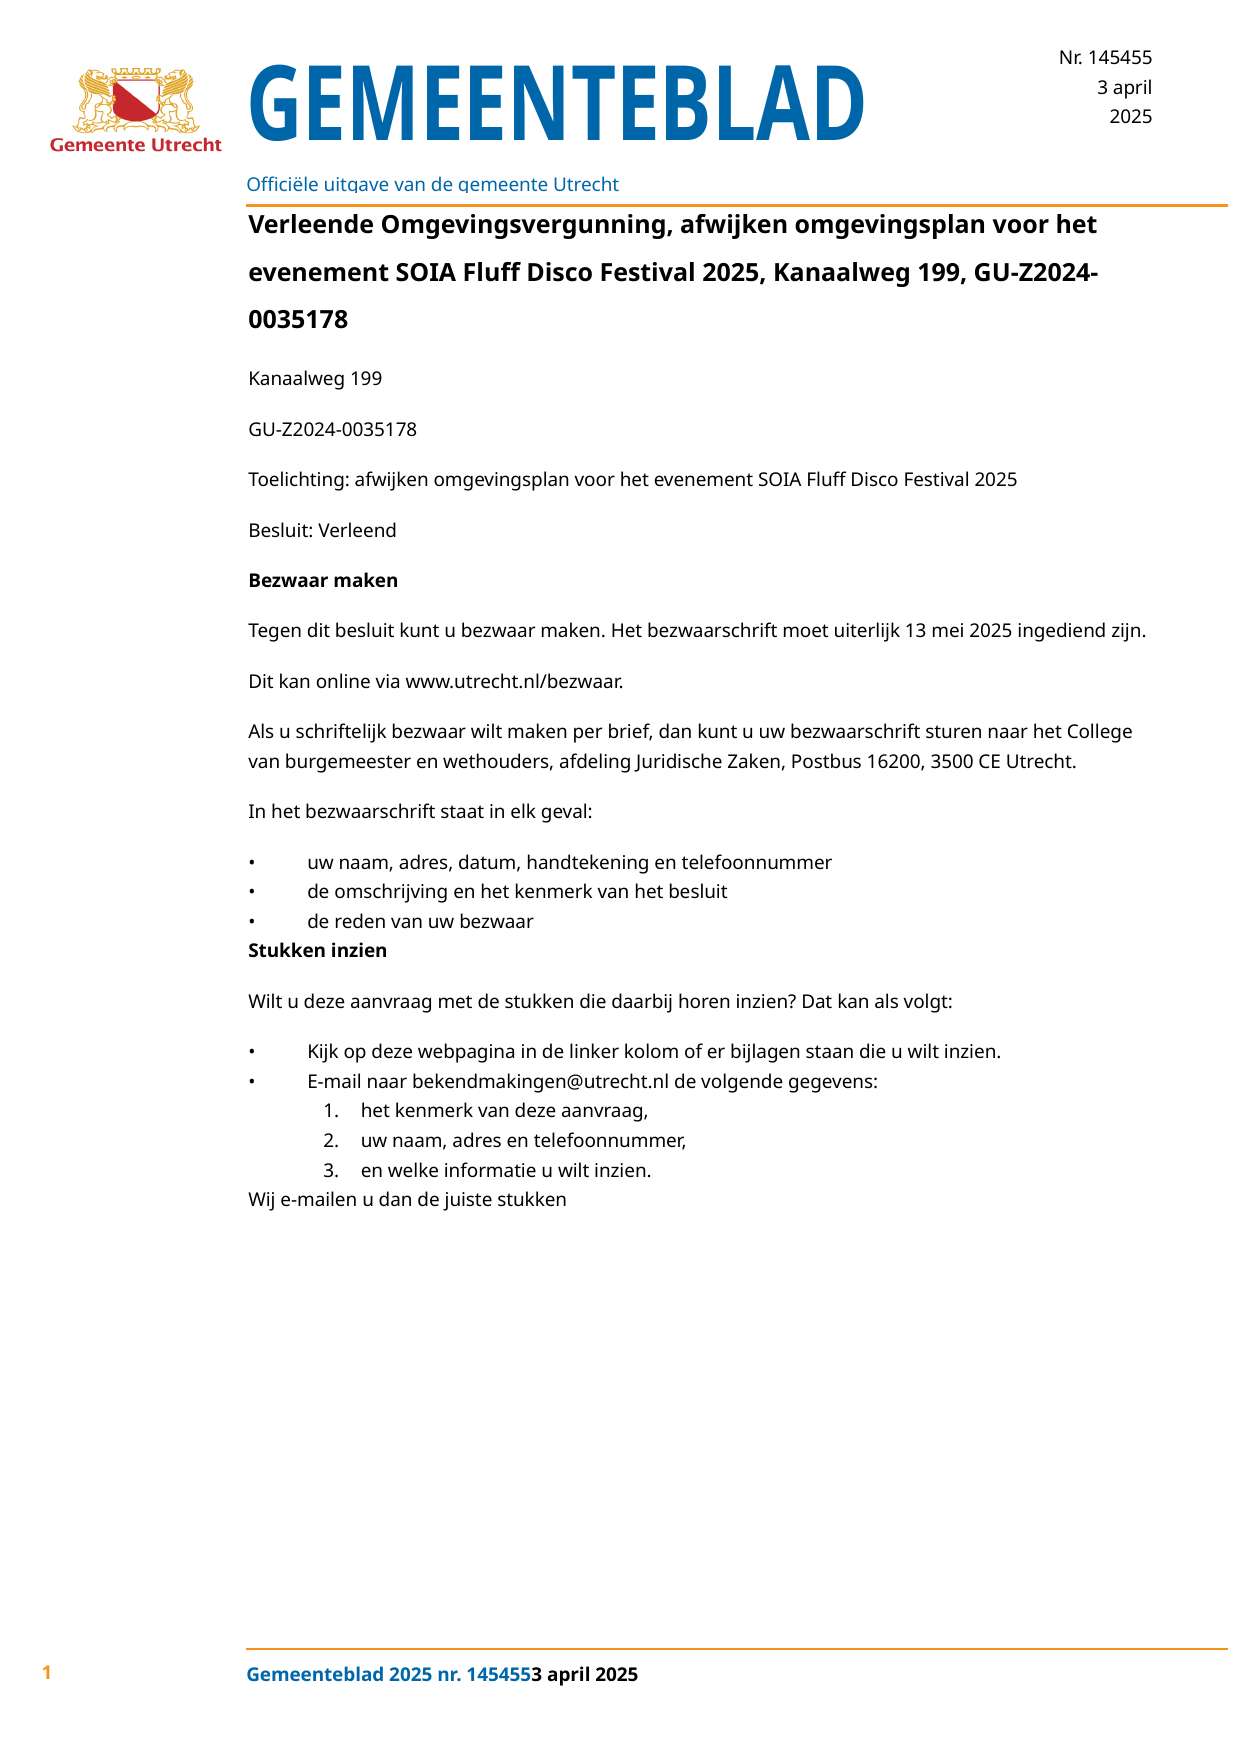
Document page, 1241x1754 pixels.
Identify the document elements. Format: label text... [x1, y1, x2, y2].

text In het bezwaarschrift staat in elk geval: [248, 798, 1152, 824]
list de omschrijving en het kenmerk van het besluit [248, 878, 1152, 904]
text Kanaalweg 199 [248, 366, 1152, 391]
list uw naam, adres, datum, handtekening en telefoonnummer [248, 849, 1152, 874]
text Dit kan online via www.utrecht.nl/bezwaar. [248, 668, 1152, 694]
list Kijk op deze webpagina in de linker kolom of er bijlagen staan die u wilt inzien. [248, 1038, 1152, 1064]
list de reden van uw bezwaar [248, 908, 1152, 934]
text Toelichting: afwijken omgevingsplan voor het evenement SOIA Fluff Disco Festival 2025 [248, 466, 1152, 492]
list uw naam, adres en telefoonnummer, [323, 1127, 1152, 1153]
text Wilt u deze aanvraag met de stukken die daarbij horen inzien? Dat kan als volgt: [248, 988, 1152, 1014]
list en welke informatie u wilt inzien. [323, 1157, 1152, 1182]
text Tegen dit besluit kunt u bezwaar maken. Het bezwaarschrift moet uiterlijk 13 mei 2025 ingediend zijn. [248, 618, 1152, 643]
text Bezwaar maken [248, 567, 1152, 593]
text GU-Z2024-0035178 [248, 416, 1152, 442]
list E-mail naar bekendmakingen@utrecht.nl de volgende gegevens: [248, 1068, 1152, 1094]
text Als u schriftelijk bezwaar wilt maken per brief, dan kunt u uw bezwaarschrift sturen naar het College van burgemeester en wethouders, afdeling Juridische Zaken, Postbus 16200, 3500 CE Utrecht. [248, 718, 1152, 774]
list het kenmerk van deze aanvraag, [323, 1098, 1152, 1123]
picture [41, 47, 231, 172]
text Wij e-mailen u dan de juiste stukken [248, 1186, 1152, 1212]
text Stukken inzien [248, 938, 1152, 963]
text Verleende Omgevingsvergunning, afwijken omgevingsplan voor het evenement SOIA Fluff Disco Festival 2025, Kanaalweg 199, GU-Z2024-0035178 [248, 207, 1152, 336]
text Besluit: Verleend [248, 517, 1152, 542]
